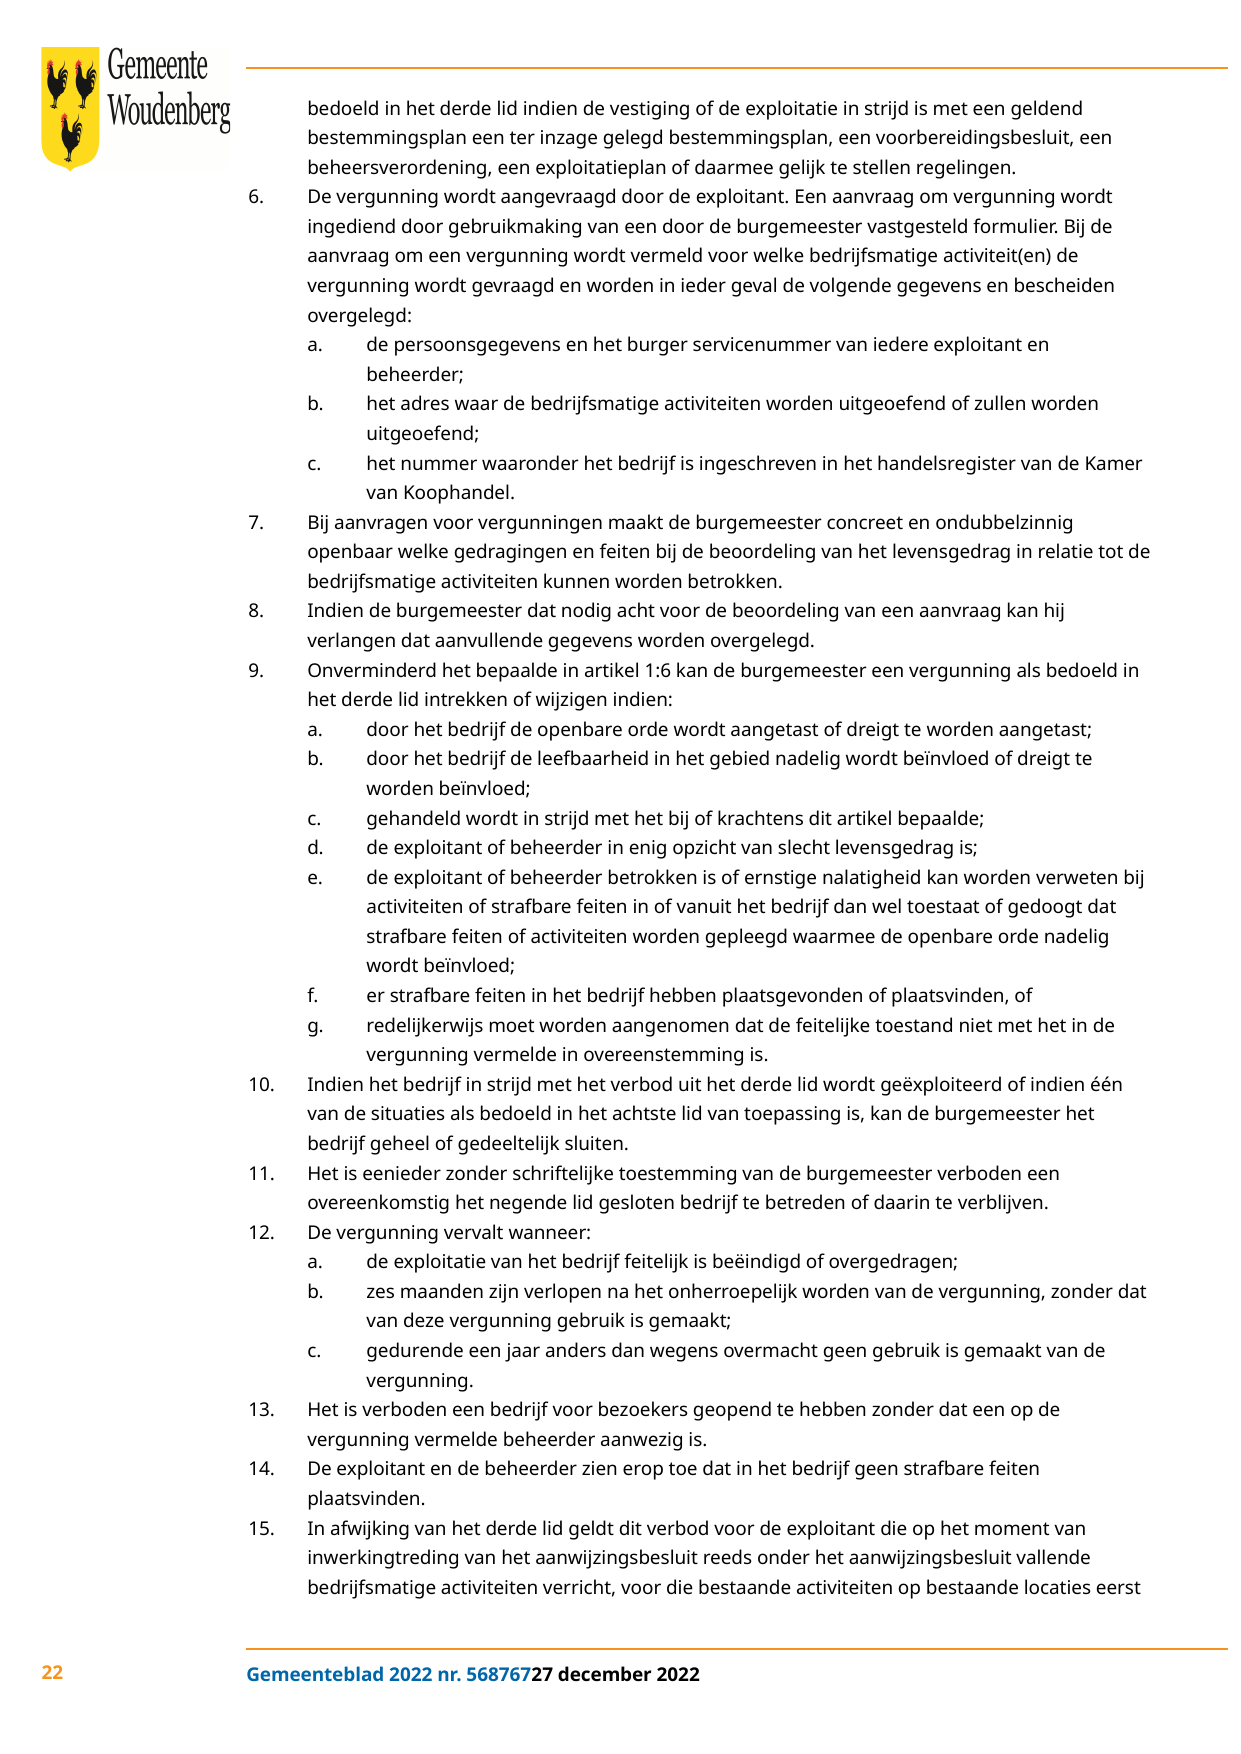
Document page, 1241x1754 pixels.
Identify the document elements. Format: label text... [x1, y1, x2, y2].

list gedurende een jaar anders dan wegens overmacht geen gebruik is gemaakt van de vergunning. [307, 1337, 1152, 1393]
list In afwijking van het derde lid geldt dit verbod voor de exploitant die op het moment van inwerkingtreding van het aanwijzingsbesluit reeds onder het aanwijzingsbesluit vallende bedrijfsmatige activiteiten verricht, voor die bestaande activiteiten op bestaande locaties eerst [248, 1515, 1152, 1600]
list Het is verboden een bedrijf voor bezoekers geopend te hebben zonder dat een op de vergunning vermelde beheerder aanwezig is. [248, 1396, 1152, 1452]
list De exploitant en de beheerder zien erop toe dat in het bedrijf geen strafbare feiten plaatsvinden. [248, 1456, 1152, 1511]
list gehandeld wordt in strijd met het bij of krachtens dit artikel bepaalde; [307, 805, 1152, 831]
list het nummer waaronder het bedrijf is ingeschreven in het handelsregister van de Kamer van Koophandel. [307, 450, 1152, 505]
list door het bedrijf de leefbaarheid in het gebied nadelig wordt beïnvloed of dreigt te worden beïnvloed; [307, 746, 1152, 801]
list de exploitant of beheerder betrokken is of ernstige nalatigheid kan worden verweten bij activiteiten of strafbare feiten in of vanuit het bedrijf dan wel toestaat of gedoogt dat strafbare feiten of activiteiten worden gepleegd waarmee de openbare orde nadelig wordt beïnvloed; [307, 864, 1152, 978]
list het adres waar de bedrijfsmatige activiteiten worden uitgeoefend of zullen worden uitgeoefend; [307, 391, 1152, 446]
list Bij aanvragen voor vergunningen maakt de burgemeester concreet en ondubbelzinnig openbaar welke gedragingen en feiten bij de beoordeling van het levensgedrag in relatie tot de bedrijfsmatige activiteiten kunnen worden betrokken. [248, 509, 1152, 594]
list door het bedrijf de openbare orde wordt aangetast of dreigt te worden aangetast; [307, 716, 1152, 742]
list redelijkerwijs moet worden aangenomen dat de feitelijke toestand niet met het in de vergunning vermelde in overeenstemming is. [307, 1012, 1152, 1067]
list de persoonsgegevens en het burger servicenummer van iedere exploitant en beheerder; [307, 331, 1152, 387]
picture [41, 47, 231, 172]
list Indien het bedrijf in strijd met het verbod uit het derde lid wordt geëxploiteerd of indien één van de situaties als bedoeld in het achtste lid van toepassing is, kan de burgemeester het bedrijf geheel of gedeeltelijk sluiten. [248, 1071, 1152, 1156]
list er strafbare feiten in het bedrijf hebben plaatsgevonden of plaatsvinden, of [307, 982, 1152, 1008]
list Indien de burgemeester dat nodig acht voor de beoordeling van een aanvraag kan hij verlangen dat aanvullende gegevens worden overgelegd. [248, 598, 1152, 653]
list Het is eenieder zonder schriftelijke toestemming van de burgemeester verboden een overeenkomstig het negende lid gesloten bedrijf te betreden of daarin te verblijven. [248, 1160, 1152, 1215]
list de exploitatie van het bedrijf feitelijk is beëindigd of overgedragen; [307, 1248, 1152, 1274]
list De vergunning wordt aangevraagd door de exploitant. Een aanvraag om vergunning wordt ingediend door gebruikmaking van een door de burgemeester vastgesteld formulier. Bij de aanvraag om een vergunning wordt vermeld voor welke bedrijfsmatige activiteit(en) de vergunning wordt gevraagd en worden in ieder geval de volgende gegevens en bescheiden overgelegd: [248, 183, 1152, 328]
list Onverminderd het bepaalde in artikel 1:6 kan de burgemeester een vergunning als bedoeld in het derde lid intrekken of wijzigen indien: [248, 657, 1152, 712]
list bedoeld in het derde lid indien de vestiging of de exploitatie in strijd is met een geldend bestemmingsplan een ter inzage gelegd bestemmingsplan, een voorbereidingsbesluit, een beheersverordening, een exploitatieplan of daarmee gelijk te stellen regelingen. [248, 95, 1152, 180]
list zes maanden zijn verlopen na het onherroepelijk worden van de vergunning, zonder dat van deze vergunning gebruik is gemaakt; [307, 1278, 1152, 1333]
list De vergunning vervalt wanneer: [248, 1219, 1152, 1245]
list de exploitant of beheerder in enig opzicht van slecht levensgedrag is; [307, 834, 1152, 860]
